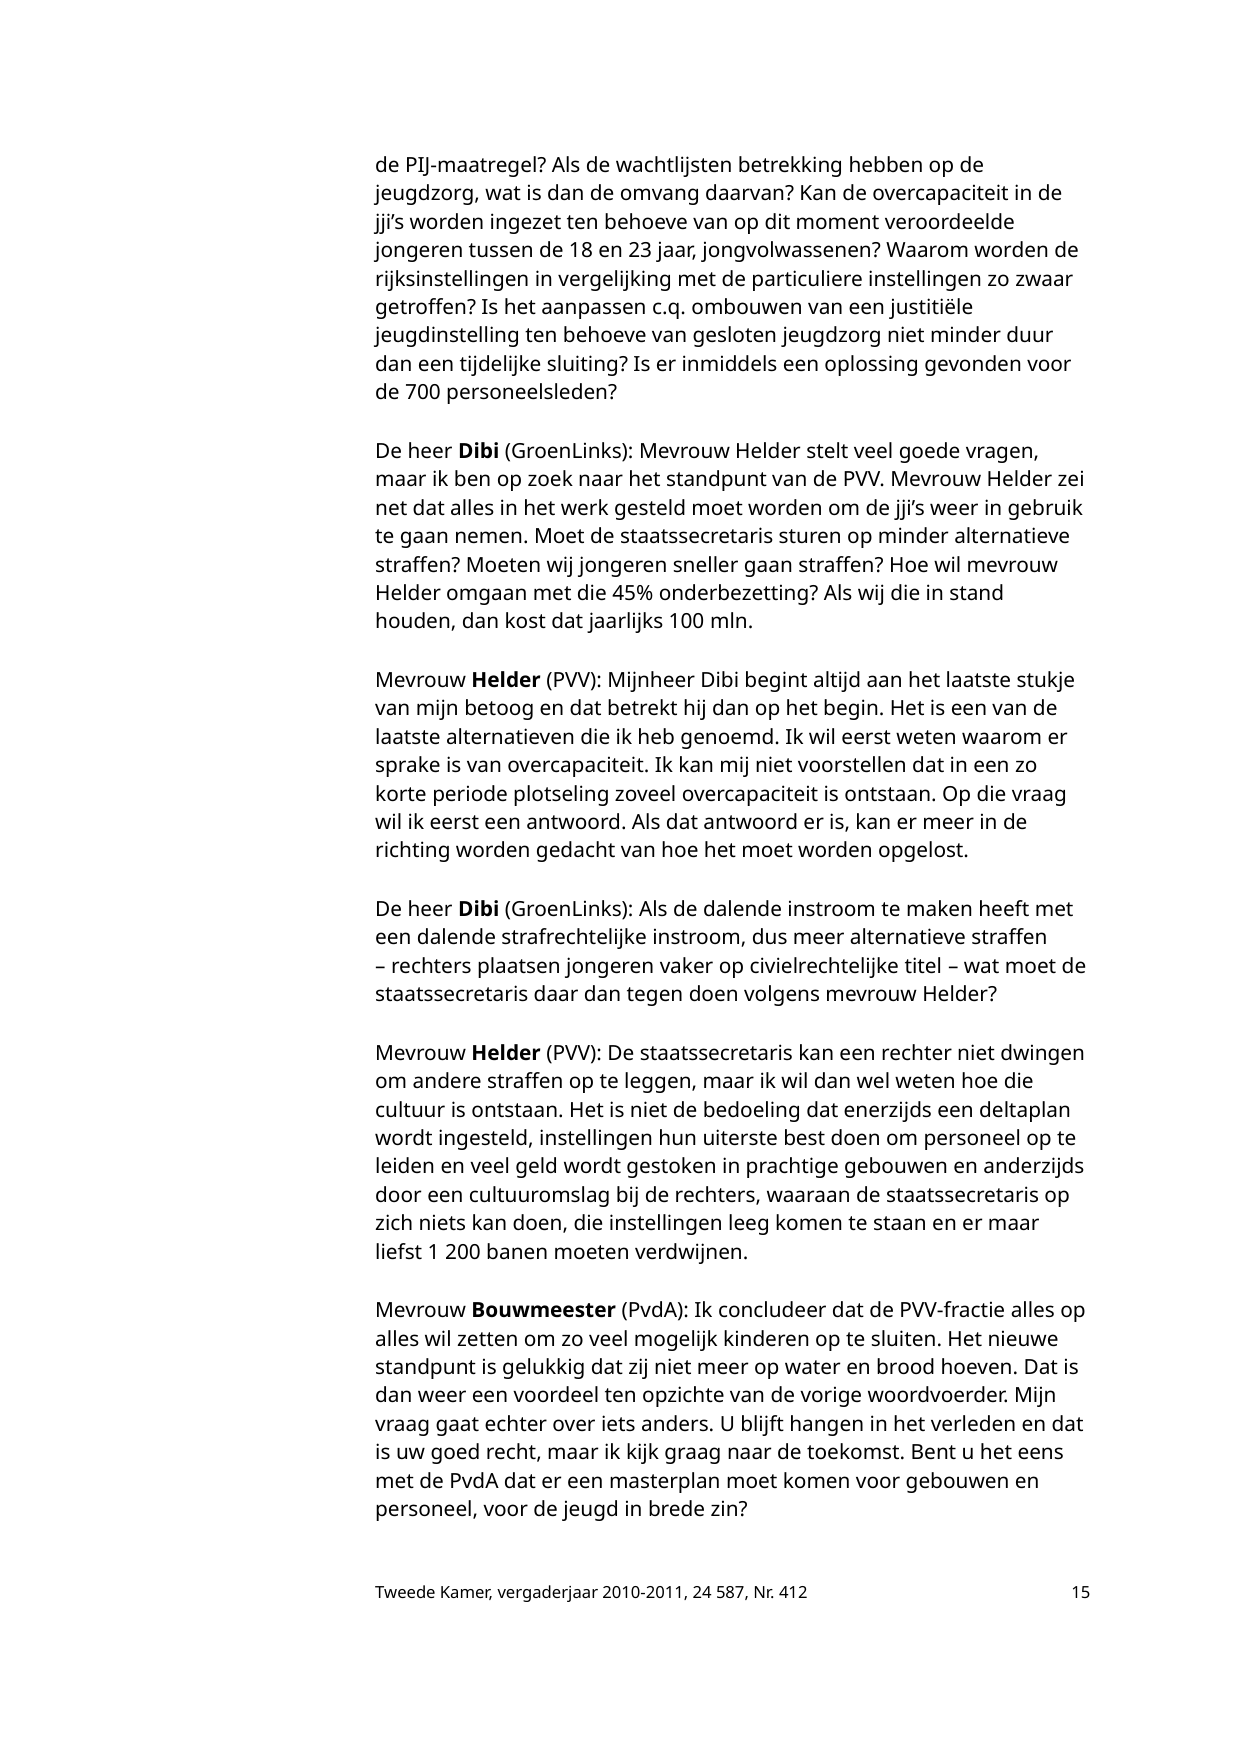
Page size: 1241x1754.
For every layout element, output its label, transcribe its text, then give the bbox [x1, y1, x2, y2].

text de PIJ-maatregel? Als de wachtlijsten betrekking hebben op de jeugdzorg, wat is dan de omvang daarvan? Kan de overcapaciteit in de jji’s worden ingezet ten behoeve van op dit moment veroordeelde jongeren tussen de 18 en 23 jaar, jongvolwassenen? Waarom worden de rijksinstellingen in vergelijking met de particuliere instellingen zo zwaar getroffen? Is het aanpassen c.q. ombouwen van een justitiële jeugdinstelling ten behoeve van gesloten jeugdzorg niet minder duur dan een tijdelijke sluiting? Is er inmiddels een oplossing gevonden voor de 700 personeelsleden? [375, 150, 1090, 406]
text De heer Dibi (GroenLinks): Mevrouw Helder stelt veel goede vragen, maar ik ben op zoek naar het standpunt van de PVV. Mevrouw Helder zei net dat alles in het werk gesteld moet worden om de jji’s weer in gebruik te gaan nemen. Moet de staatssecretaris sturen op minder alternatieve straffen? Moeten wij jongeren sneller gaan straffen? Hoe wil mevrouw Helder omgaan met die 45% onderbezetting? Als wij die in stand houden, dan kost dat jaarlijks 100 mln. [375, 436, 1090, 635]
text Mevrouw Helder (PVV): Mijnheer Dibi begint altijd aan het laatste stukje van mijn betoog en dat betrekt hij dan op het begin. Het is een van de laatste alternatieven die ik heb genoemd. Ik wil eerst weten waarom er sprake is van overcapaciteit. Ik kan mij niet voorstellen dat in een zo korte periode plotseling zoveel overcapaciteit is ontstaan. Op die vraag wil ik eerst een antwoord. Als dat antwoord er is, kan er meer in de richting worden gedacht van hoe het moet worden opgelost. [375, 665, 1090, 864]
text Mevrouw Helder (PVV): De staatssecretaris kan een rechter niet dwingen om andere straffen op te leggen, maar ik wil dan wel weten hoe die cultuur is ontstaan. Het is niet de bedoeling dat enerzijds een deltaplan wordt ingesteld, instellingen hun uiterste best doen om personeel op te leiden en veel geld wordt gestoken in prachtige gebouwen en anderzijds door een cultuuromslag bij de rechters, waaraan de staatssecretaris op zich niets kan doen, die instellingen leeg komen te staan en er maar liefst 1 200 banen moeten verdwijnen. [375, 1038, 1090, 1265]
text Mevrouw Bouwmeester (PvdA): Ik concludeer dat de PVV-fractie alles op alles wil zetten om zo veel mogelijk kinderen op te sluiten. Het nieuwe standpunt is gelukkig dat zij niet meer op water en brood hoeven. Dat is dan weer een voordeel ten opzichte van de vorige woordvoerder. Mijn vraag gaat echter over iets anders. U blijft hangen in het verleden en dat is uw goed recht, maar ik kijk graag naar de toekomst. Bent u het eens met de PvdA dat er een masterplan moet komen voor gebouwen en personeel, voor de jeugd in brede zin? [375, 1295, 1090, 1523]
text De heer Dibi (GroenLinks): Als de dalende instroom te maken heeft met een dalende strafrechtelijke instroom, dus meer alternatieve straffen – rechters plaatsen jongeren vaker op civielrechtelijke titel – wat moet de staatssecretaris daar dan tegen doen volgens mevrouw Helder? [375, 894, 1090, 1008]
